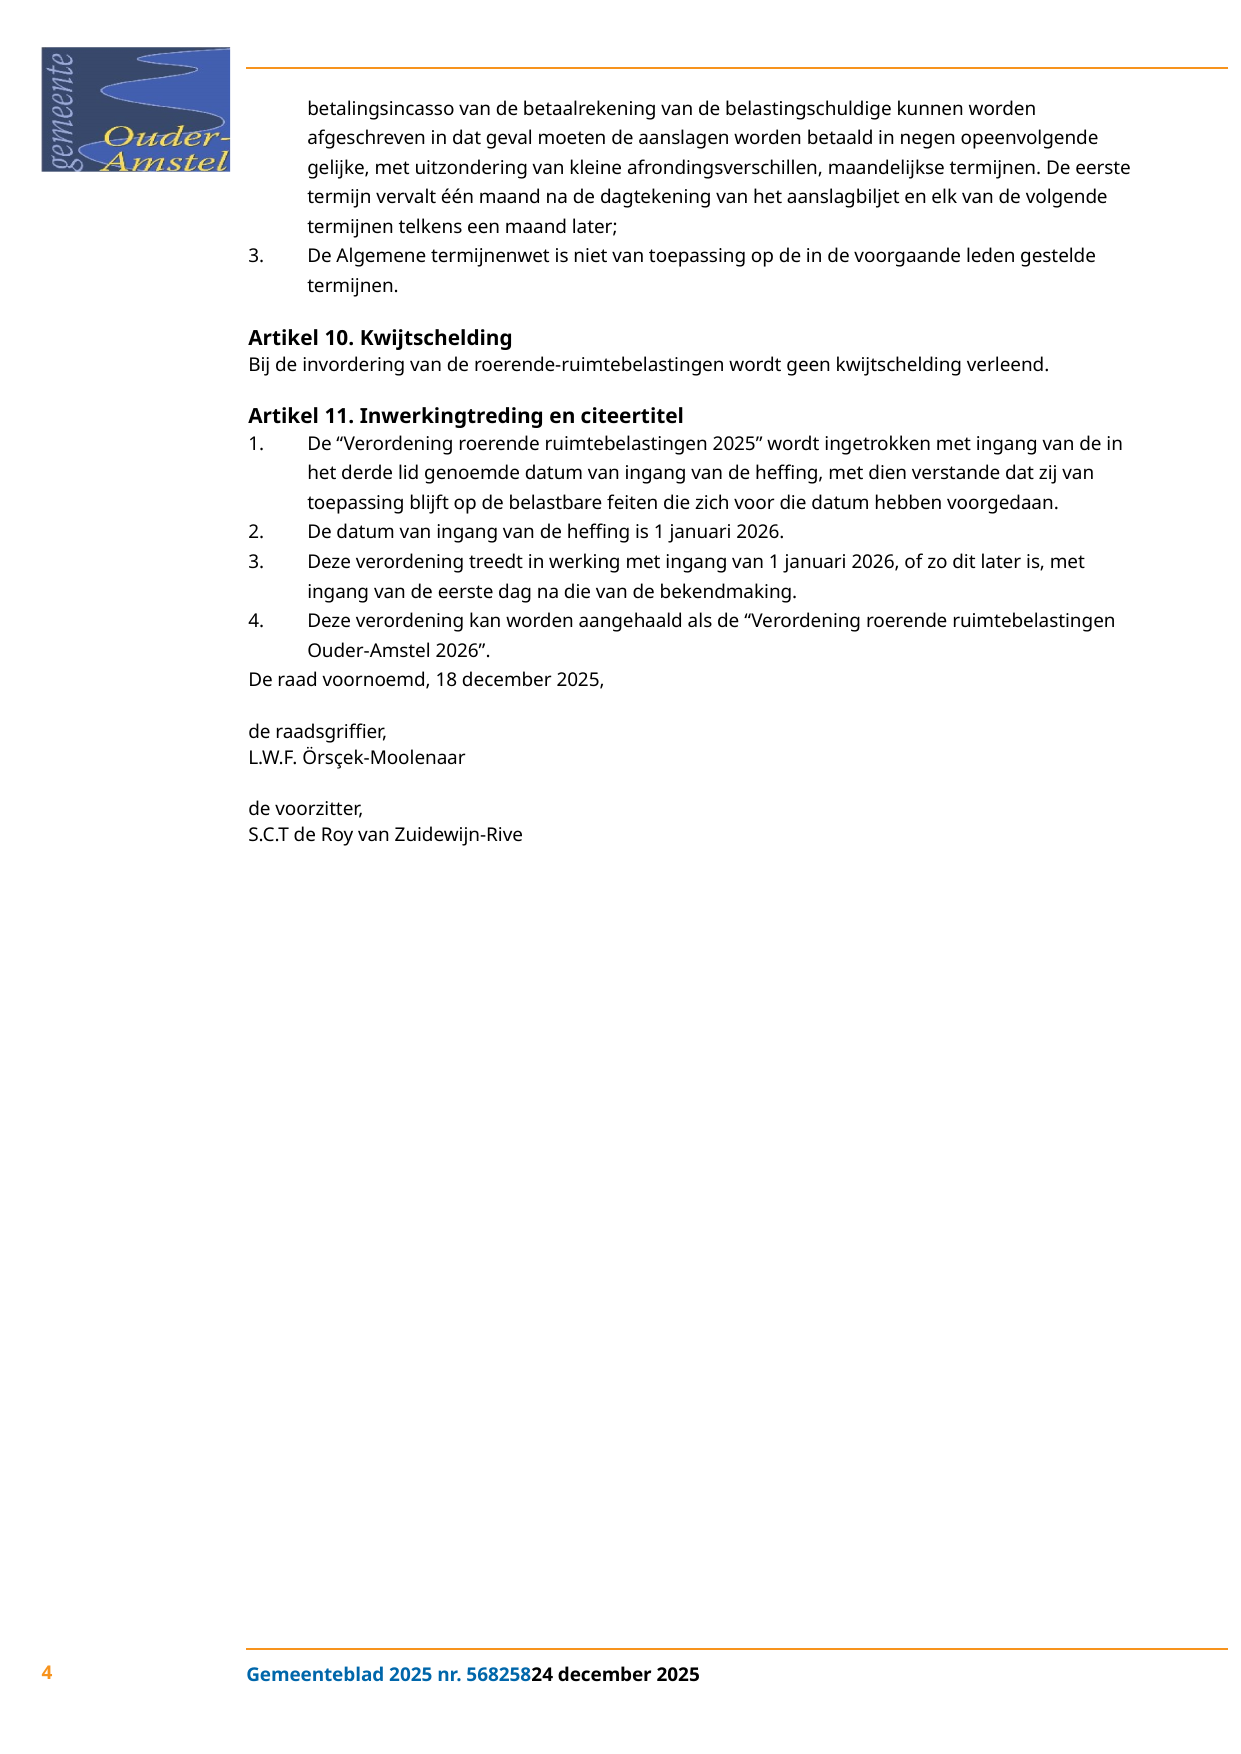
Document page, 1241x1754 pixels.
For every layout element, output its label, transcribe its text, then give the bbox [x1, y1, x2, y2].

text Artikel 11. Inwerkingtreding en citeertitel [248, 402, 1152, 430]
list Deze verordening treedt in werking met ingang van 1 januari 2026, of zo dit later is, met ingang van de eerste dag na die van de bekendmaking. [248, 548, 1152, 604]
list Deze verordening kan worden aangehaald als de “Verordening roerende ruimtebelastingen Ouder-Amstel 2026”. [248, 607, 1152, 663]
text Artikel 10. Kwijtschelding [248, 323, 1152, 351]
list De “Verordening roerende ruimtebelastingen 2025” wordt ingetrokken met ingang van de in het derde lid genoemde datum van ingang van de heffing, met dien verstande dat zij van toepassing blijft op de belastbare feiten die zich voor die datum hebben voorgedaan. [248, 430, 1152, 515]
text de raadsgriffier, [248, 718, 1152, 744]
text de voorzitter, [248, 795, 1152, 821]
list betalingsincasso van de betaalrekening van de belastingschuldige kunnen worden afgeschreven in dat geval moeten de aanslagen worden betaald in negen opeenvolgende gelijke, met uitzondering van kleine afrondingsverschillen, maandelijkse termijnen. De eerste termijn vervalt één maand na de dagtekening van het aanslagbiljet en elk van de volgende termijnen telkens een maand later; [248, 95, 1152, 239]
text L.W.F. Örsçek-Moolenaar [248, 744, 1152, 769]
text S.C.T de Roy van Zuidewijn-Rive [248, 821, 1152, 847]
picture [41, 47, 231, 172]
text Bij de invordering van de roerende-ruimtebelastingen wordt geen kwijtschelding verleend. [248, 351, 1152, 377]
text De raad voornoemd, 18 december 2025, [248, 667, 1152, 692]
list De Algemene termijnenwet is niet van toepassing op de in de voorgaande leden gestelde termijnen. [248, 243, 1152, 298]
list De datum van ingang van de heffing is 1 januari 2026. [248, 519, 1152, 544]
